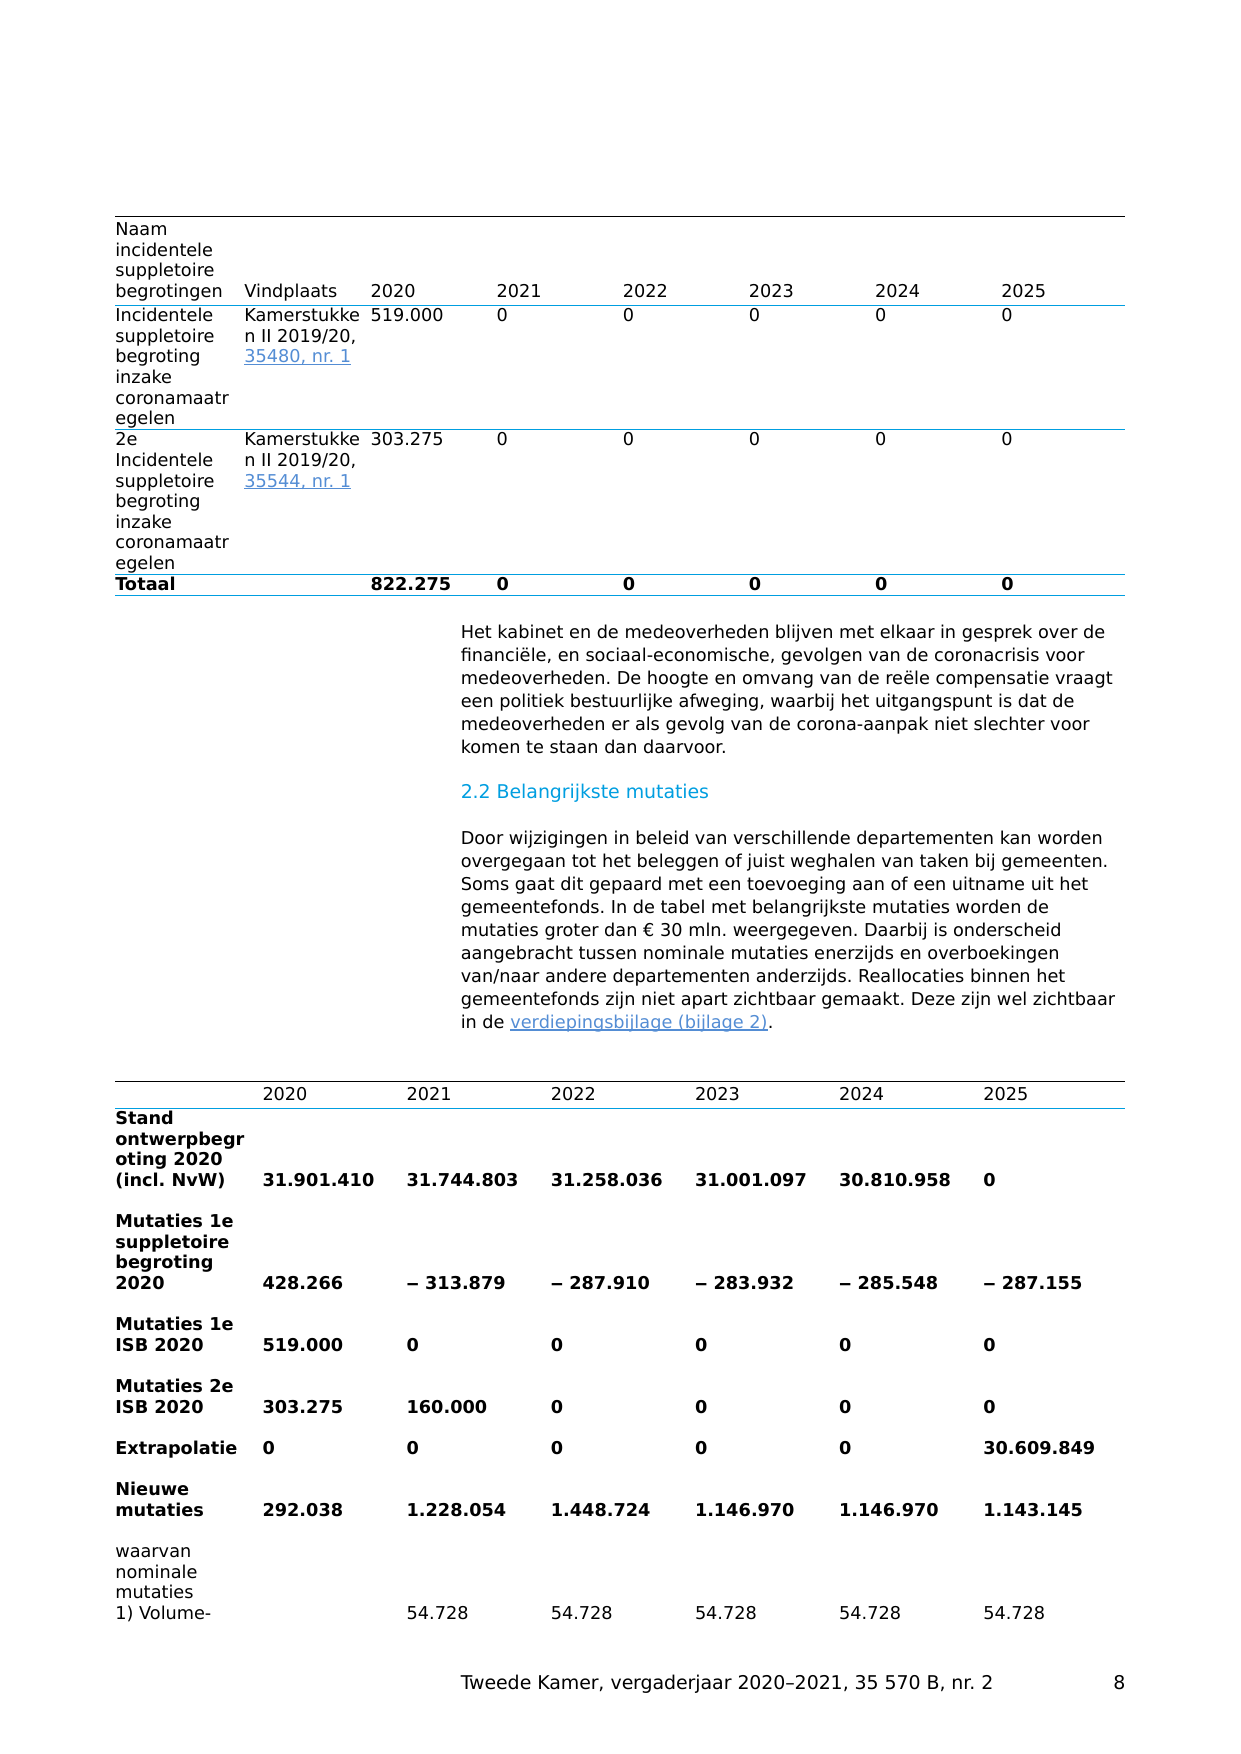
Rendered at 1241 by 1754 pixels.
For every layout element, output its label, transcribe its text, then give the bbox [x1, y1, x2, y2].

table_cell 31.258.036 [548, 1109, 692, 1191]
table_cell [548, 1294, 692, 1314]
table_cell ‒ 283.932 [692, 1211, 836, 1294]
table_cell 2e Incidentele suppletoire begroting inzake coronamaatregelen [115, 430, 241, 574]
table_cell [836, 1191, 980, 1211]
table_cell 1.143.145 [980, 1479, 1125, 1521]
table_cell 1.146.970 [836, 1479, 980, 1521]
table_cell [404, 1294, 548, 1314]
table_cell 0 [404, 1438, 548, 1459]
title 2.2 Belangrijkste mutaties [461, 781, 1125, 803]
text Door wijzigingen in beleid van verschillende departementen kan worden overgegaan tot het beleggen of juist weghalen van taken bij gemeenten. Soms gaat dit gepaard met een toevoeging aan of een uitname uit het gemeentefonds. In de tabel met belangrijkste mutaties worden de mutaties groter dan € 30 mln. weergegeven. Daarbij is onderscheid aangebracht tussen nominale mutaties enerzijds en overboekingen van/naar andere departementen anderzijds. Reallocaties binnen het gemeentefonds zijn niet apart zichtbaar gemaakt. Deze zijn wel zichtbaar in de verdiepingsbijlage (bijlage 2). [461, 826, 1125, 1033]
table_cell 0 [836, 1314, 980, 1356]
table_cell [548, 1191, 692, 1211]
table_cell [115, 1356, 259, 1376]
table_cell [548, 1521, 692, 1541]
table_cell 30.810.958 [836, 1109, 980, 1191]
table_cell ‒ 285.548 [836, 1211, 980, 1294]
table_cell Naam incidentele suppletoire begrotingen [115, 217, 241, 304]
table_cell 1.146.970 [692, 1479, 836, 1521]
table_cell waarvan nominale mutaties [115, 1541, 259, 1603]
table_cell [115, 1521, 259, 1541]
table_cell 0 [548, 1376, 692, 1417]
table_cell [692, 1294, 836, 1314]
table_cell 0 [692, 1314, 836, 1356]
table_cell [980, 1521, 1125, 1541]
table_cell Extrapolatie [115, 1438, 259, 1459]
table_cell ‒ 313.879 [404, 1211, 548, 1294]
table_cell [692, 1191, 836, 1211]
table_cell 0 [872, 430, 998, 574]
table_cell 2021 [494, 217, 620, 304]
table_cell [836, 1541, 980, 1603]
table_cell 1.448.724 [548, 1479, 692, 1521]
table_cell 30.609.849 [980, 1438, 1125, 1459]
table_cell 31.001.097 [692, 1109, 836, 1191]
table_cell 1) Volume- [115, 1603, 259, 1624]
table_cell [259, 1191, 403, 1211]
table_cell 2021 [404, 1082, 548, 1108]
table_cell Kamerstukken II 2019/20, 35480, nr. 1 [241, 306, 367, 429]
table_cell Vindplaats [241, 217, 367, 304]
table_cell 31.744.803 [404, 1109, 548, 1191]
table_cell [980, 1418, 1125, 1438]
table_cell [980, 1191, 1125, 1211]
table_cell 519.000 [368, 306, 493, 429]
table_cell 54.728 [980, 1603, 1125, 1624]
table_cell [692, 1418, 836, 1438]
table_cell [259, 1356, 403, 1376]
table_cell 0 [259, 1438, 403, 1459]
table_cell 292.038 [259, 1479, 403, 1521]
table_cell 1.228.054 [404, 1479, 548, 1521]
table_cell [692, 1541, 836, 1603]
table_cell [980, 1541, 1125, 1603]
table_cell Stand ontwerpbegroting 2020 (incl. NvW) [115, 1109, 259, 1191]
table_cell Nieuwe mutaties [115, 1479, 259, 1521]
table_cell [692, 1459, 836, 1479]
table_cell 0 [494, 306, 620, 429]
table_cell [259, 1459, 403, 1479]
table_cell [404, 1191, 548, 1211]
table_cell 0 [836, 1438, 980, 1459]
table_cell 160.000 [404, 1376, 548, 1417]
table_cell 0 [998, 306, 1125, 429]
table_cell 0 [404, 1314, 548, 1356]
table_cell [115, 1418, 259, 1438]
table_cell 0 [980, 1109, 1125, 1191]
table_cell 54.728 [692, 1603, 836, 1624]
table_cell Mutaties 1e suppletoire begroting 2020 [115, 1211, 259, 1294]
table_cell 54.728 [404, 1603, 548, 1624]
table_cell [259, 1418, 403, 1438]
table_cell [548, 1459, 692, 1479]
table_cell 0 [746, 430, 872, 574]
table_cell [548, 1541, 692, 1603]
table_cell 0 [836, 1376, 980, 1417]
table_cell [404, 1459, 548, 1479]
table_cell 822.275 [368, 575, 493, 595]
table_cell 2020 [368, 217, 493, 304]
table_cell [836, 1294, 980, 1314]
table_cell Incidentele suppletoire begroting inzake coronamaatregelen [115, 306, 241, 429]
table_cell 0 [548, 1438, 692, 1459]
table_cell 0 [494, 430, 620, 574]
table_cell 428.266 [259, 1211, 403, 1294]
table_cell 519.000 [259, 1314, 403, 1356]
table_cell 0 [548, 1314, 692, 1356]
table_cell [980, 1294, 1125, 1314]
table_cell 2024 [836, 1082, 980, 1108]
table_cell 0 [494, 575, 620, 595]
table_cell 0 [872, 575, 998, 595]
table_cell 54.728 [548, 1603, 692, 1624]
table_cell [115, 1082, 259, 1108]
table_cell [259, 1603, 403, 1624]
table_cell 0 [746, 575, 872, 595]
table_cell 54.728 [836, 1603, 980, 1624]
table_cell 2023 [692, 1082, 836, 1108]
table_cell [548, 1356, 692, 1376]
table_cell Mutaties 1e ISB 2020 [115, 1314, 259, 1356]
table_cell 2022 [548, 1082, 692, 1108]
table_cell 0 [620, 575, 746, 595]
table_cell [241, 575, 367, 595]
table_cell [404, 1521, 548, 1541]
table_cell [836, 1521, 980, 1541]
table_cell Kamerstukken II 2019/20, 35544, nr. 1 [241, 430, 367, 574]
table_cell Totaal [115, 575, 241, 595]
table_cell [836, 1356, 980, 1376]
table_cell [115, 1294, 259, 1314]
table_cell [980, 1356, 1125, 1376]
table_cell 0 [620, 430, 746, 574]
table_cell 2025 [980, 1082, 1125, 1108]
table_header Tabel 2 Belangrijkste uitgaven- en ontvangstenmutaties t.o.v. vorig jaar (bedragen x € 1.000) [115, 1056, 1125, 1081]
table_cell [548, 1418, 692, 1438]
table_cell 0 [980, 1376, 1125, 1417]
table_cell 0 [692, 1376, 836, 1417]
table_cell 2020 [259, 1082, 403, 1108]
table_cell 0 [980, 1314, 1125, 1356]
table_cell 0 [746, 306, 872, 429]
table_cell 0 [872, 306, 998, 429]
table_cell [404, 1541, 548, 1603]
table_cell 0 [692, 1438, 836, 1459]
table_cell 2023 [746, 217, 872, 304]
text Het kabinet en de medeoverheden blijven met elkaar in gesprek over de financiële, en sociaal-economische, gevolgen van de coronacrisis voor medeoverheden. De hoogte en omvang van de reële compensatie vraagt een politiek bestuurlijke afweging, waarbij het uitgangspunt is dat de medeoverheden er als gevolg van de corona-aanpak niet slechter voor komen te staan dan daarvoor. [461, 620, 1125, 758]
table_cell 31.901.410 [259, 1109, 403, 1191]
table_cell [692, 1356, 836, 1376]
table_header Tabel 1 Overzicht coronamaatregelen in incidentele suppletoire begrotingen (bedragen x € 1.000) [115, 191, 1125, 216]
table_cell [115, 1191, 259, 1211]
table_cell Mutaties 2e ISB 2020 [115, 1376, 259, 1417]
table_cell 2022 [620, 217, 746, 304]
table_cell ‒ 287.155 [980, 1211, 1125, 1294]
table_cell 0 [998, 430, 1125, 574]
table_cell [404, 1356, 548, 1376]
table_cell [115, 1459, 259, 1479]
table_cell 0 [998, 575, 1125, 595]
table_cell [692, 1521, 836, 1541]
table_cell [259, 1521, 403, 1541]
table_cell 303.275 [368, 430, 493, 574]
table_cell [259, 1294, 403, 1314]
table_cell 303.275 [259, 1376, 403, 1417]
table_cell [259, 1541, 403, 1603]
table_cell [836, 1459, 980, 1479]
table_cell 0 [620, 306, 746, 429]
table_cell 2025 [998, 217, 1125, 304]
table_cell ‒ 287.910 [548, 1211, 692, 1294]
table_cell [836, 1418, 980, 1438]
table_cell [404, 1418, 548, 1438]
table_cell [980, 1459, 1125, 1479]
table_cell 2024 [872, 217, 998, 304]
